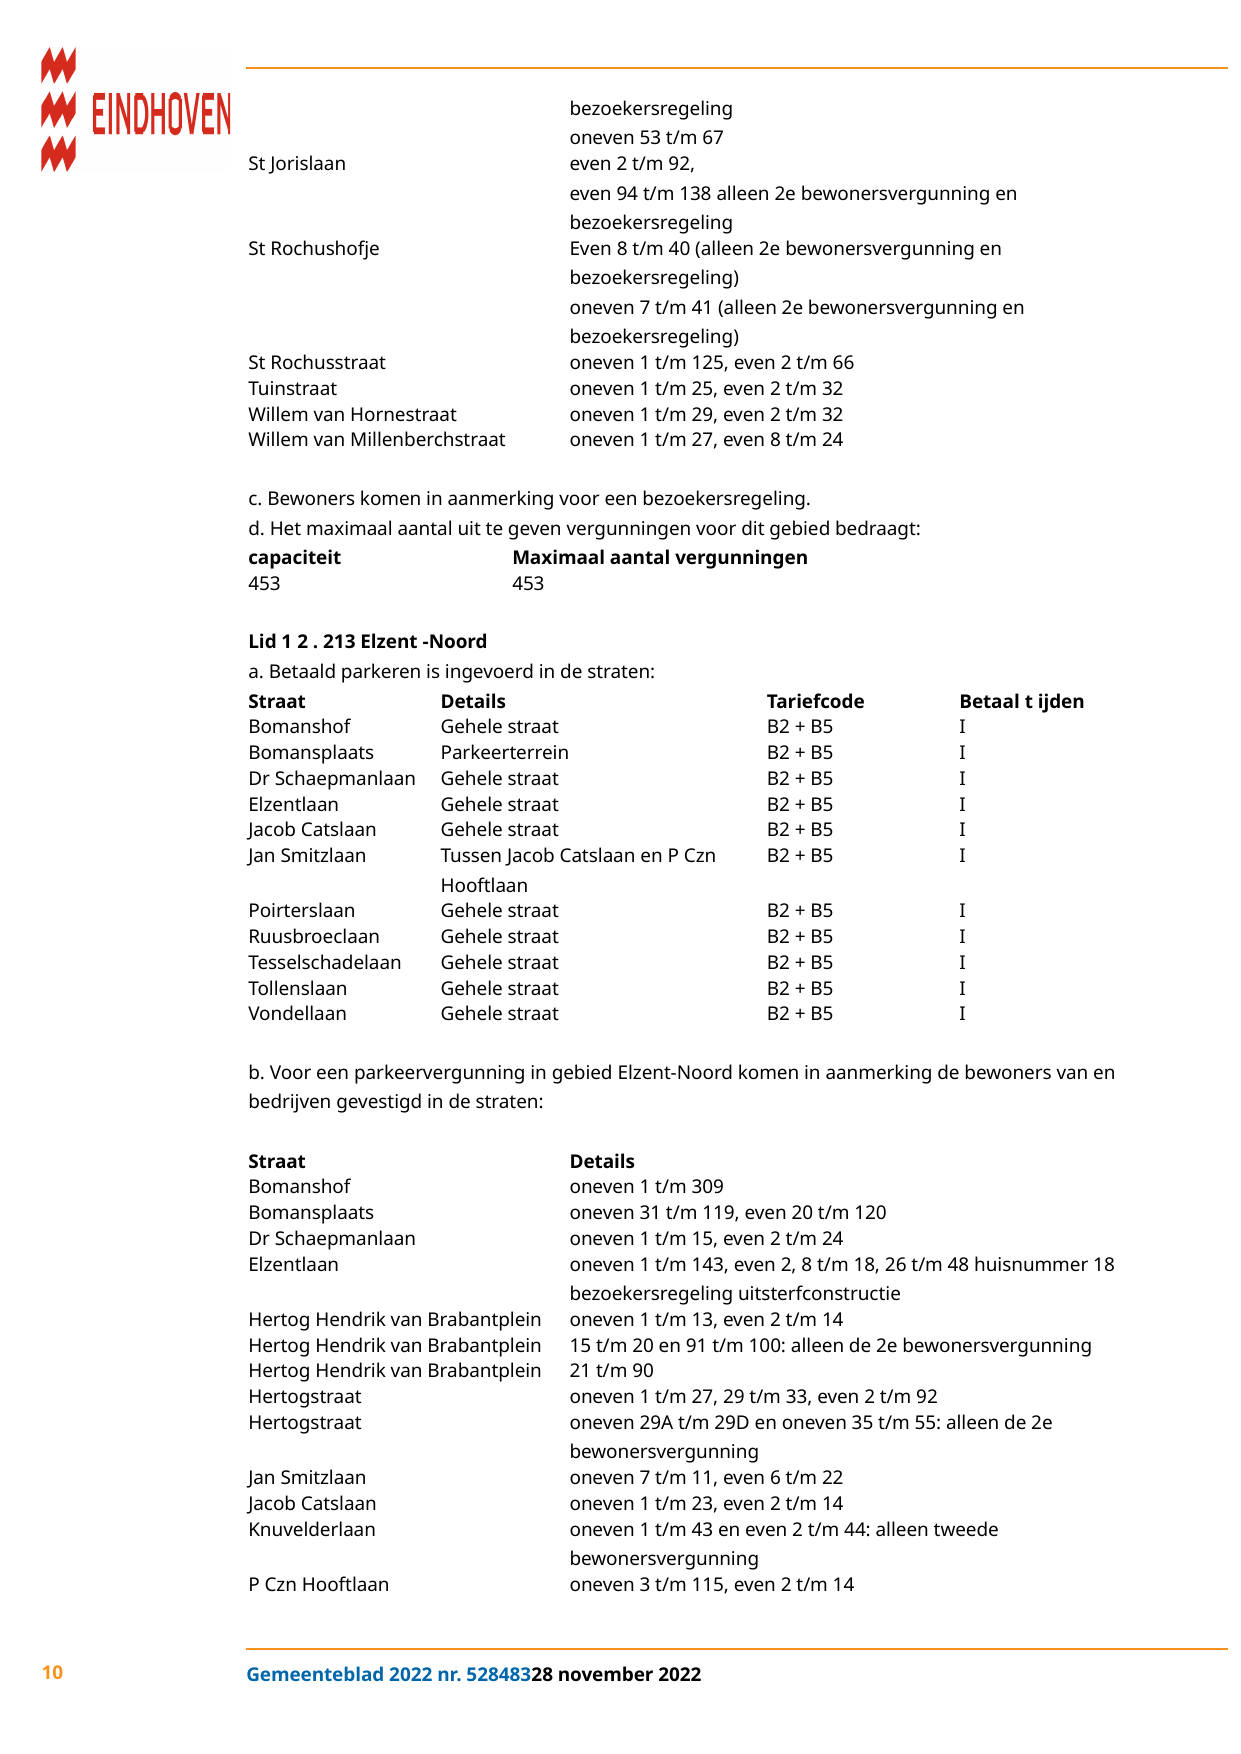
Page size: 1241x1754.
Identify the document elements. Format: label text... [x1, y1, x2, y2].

text c. Bewoners komen in aanmerking voor een bezoekersregeling. [248, 485, 1152, 511]
table_cell 15 t/m 20 en 91 t/m 100: alleen de 2e bewonersvergunning [569, 1332, 1152, 1358]
table_cell Jacob Catslaan [248, 1490, 569, 1516]
table_cell I [959, 924, 1152, 949]
table_header Tariefcode [767, 688, 959, 714]
table_cell oneven 1 t/m 15, even 2 t/m 24 [569, 1225, 1152, 1251]
table_cell B2 + B5 [767, 843, 959, 898]
table_cell B2 + B5 [767, 791, 959, 817]
text b. Voor een parkeervergunning in gebied Elzent-Noord komen in aanmerking de bewoners van en bedrijven gevestigd in de straten: [248, 1059, 1152, 1114]
table_cell Gehele straat [440, 765, 767, 791]
table_cell Hertogstraat [248, 1409, 569, 1464]
table_cell even 2 t/m 92, even 94 t/m 138 alleen 2e bewonersvergunning en bezoekersregeling [569, 150, 1152, 235]
table_cell 453 [248, 570, 512, 596]
table_cell Tuinstraat [248, 375, 569, 401]
table_cell Willem van Millenberchstraat [248, 427, 569, 452]
table_cell Willem van Hornestraat [248, 401, 569, 427]
table_header Straat [248, 1148, 569, 1174]
table_cell Even 8 t/m 40 (alleen 2e bewonersvergunning en bezoekersregeling) oneven 7 t/m 41 (alleen 2e bewonersvergunning en bezoekersregeling) [569, 235, 1152, 349]
table_cell oneven 31 t/m 119, even 20 t/m 120 [569, 1200, 1152, 1225]
table_cell B2 + B5 [767, 898, 959, 923]
table_cell Tollenslaan [248, 975, 440, 1001]
table_cell Gehele straat [440, 975, 767, 1001]
table_cell Gehele straat [440, 714, 767, 739]
table_cell I [959, 1001, 1152, 1026]
table_cell Gehele straat [440, 949, 767, 975]
text Lid 1 2 . 213 Elzent -Noord [248, 629, 1152, 654]
table_cell oneven 1 t/m 309 [569, 1174, 1152, 1199]
table_cell Hertog Hendrik van Brabantplein [248, 1332, 569, 1358]
table_header Straat [248, 688, 440, 714]
table_cell Vondellaan [248, 1001, 440, 1026]
table_cell B2 + B5 [767, 949, 959, 975]
table_cell I [959, 898, 1152, 923]
table_header Details [440, 688, 767, 714]
table_cell Jacob Catslaan [248, 817, 440, 842]
table_cell Jan Smitzlaan [248, 1465, 569, 1490]
table_cell I [959, 791, 1152, 817]
table_cell Tussen Jacob Catslaan en P Czn Hooftlaan [440, 843, 767, 898]
table_cell Gehele straat [440, 924, 767, 949]
table_cell oneven 1 t/m 43 en even 2 t/m 44: alleen tweede bewonersvergunning [569, 1516, 1152, 1571]
table_cell P Czn Hooftlaan [248, 1571, 569, 1597]
table_header Betaal t ijden [959, 688, 1152, 714]
table_header Details [569, 1148, 1152, 1174]
table_cell B2 + B5 [767, 765, 959, 791]
table_cell Hertog Hendrik van Brabantplein [248, 1358, 569, 1383]
table_cell B2 + B5 [767, 1001, 959, 1026]
table_cell I [959, 949, 1152, 975]
table_header capaciteit [248, 545, 512, 570]
table_cell oneven 1 t/m 29, even 2 t/m 32 [569, 401, 1152, 427]
table_cell Knuvelderlaan [248, 1516, 569, 1571]
table_cell B2 + B5 [767, 714, 959, 739]
table_cell oneven 1 t/m 143, even 2, 8 t/m 18, 26 t/m 48 huisnummer 18 bezoekersregeling uitsterfconstructie [569, 1251, 1152, 1306]
table_cell St Rochusstraat [248, 350, 569, 375]
table_cell I [959, 765, 1152, 791]
table_cell Gehele straat [440, 1001, 767, 1026]
table_cell Dr Schaepmanlaan [248, 765, 440, 791]
table_cell B2 + B5 [767, 740, 959, 765]
table_cell Ruusbroeclaan [248, 924, 440, 949]
table_cell Hertogstraat [248, 1384, 569, 1409]
table_cell I [959, 740, 1152, 765]
table_cell Gehele straat [440, 898, 767, 923]
table_cell Bomanshof [248, 1174, 569, 1199]
table_cell Dr Schaepmanlaan [248, 1225, 569, 1251]
table_cell I [959, 817, 1152, 842]
table_cell St Rochushofje [248, 235, 569, 349]
table_cell Gehele straat [440, 817, 767, 842]
table_cell 453 [512, 570, 1152, 596]
table_cell Poirterslaan [248, 898, 440, 923]
table_cell Bomansplaats [248, 1200, 569, 1225]
table_cell oneven 1 t/m 23, even 2 t/m 14 [569, 1490, 1152, 1516]
table_cell Tesselschadelaan [248, 949, 440, 975]
table_cell bezoekersregeling oneven 53 t/m 67 [569, 95, 1152, 150]
table_cell oneven 29A t/m 29D en oneven 35 t/m 55: alleen de 2e bewonersvergunning [569, 1409, 1152, 1464]
table_cell oneven 1 t/m 13, even 2 t/m 14 [569, 1306, 1152, 1332]
table_cell oneven 7 t/m 11, even 6 t/m 22 [569, 1465, 1152, 1490]
table_cell B2 + B5 [767, 817, 959, 842]
table_cell B2 + B5 [767, 924, 959, 949]
picture [41, 47, 231, 172]
table_cell oneven 1 t/m 25, even 2 t/m 32 [569, 375, 1152, 401]
table_cell St Jorislaan [248, 150, 569, 235]
table_cell Parkeerterrein [440, 740, 767, 765]
table_cell [248, 95, 569, 150]
table_cell 21 t/m 90 [569, 1358, 1152, 1383]
text d. Het maximaal aantal uit te geven vergunningen voor dit gebied bedraagt: [248, 515, 1152, 541]
table_cell oneven 1 t/m 27, even 8 t/m 24 [569, 427, 1152, 452]
table_cell B2 + B5 [767, 975, 959, 1001]
table_cell oneven 3 t/m 115, even 2 t/m 14 [569, 1571, 1152, 1597]
table_cell Elzentlaan [248, 791, 440, 817]
table_cell Bomanshof [248, 714, 440, 739]
text a. Betaald parkeren is ingevoerd in de straten: [248, 658, 1152, 684]
table_cell I [959, 843, 1152, 898]
table_cell oneven 1 t/m 125, even 2 t/m 66 [569, 350, 1152, 375]
table_cell Elzentlaan [248, 1251, 569, 1306]
table_cell I [959, 714, 1152, 739]
table_header Maximaal aantal vergunningen [512, 545, 1152, 570]
table_cell Bomansplaats [248, 740, 440, 765]
table_cell Hertog Hendrik van Brabantplein [248, 1306, 569, 1332]
table_cell Jan Smitzlaan [248, 843, 440, 898]
table_cell oneven 1 t/m 27, 29 t/m 33, even 2 t/m 92 [569, 1384, 1152, 1409]
table_cell I [959, 975, 1152, 1001]
table_cell Gehele straat [440, 791, 767, 817]
